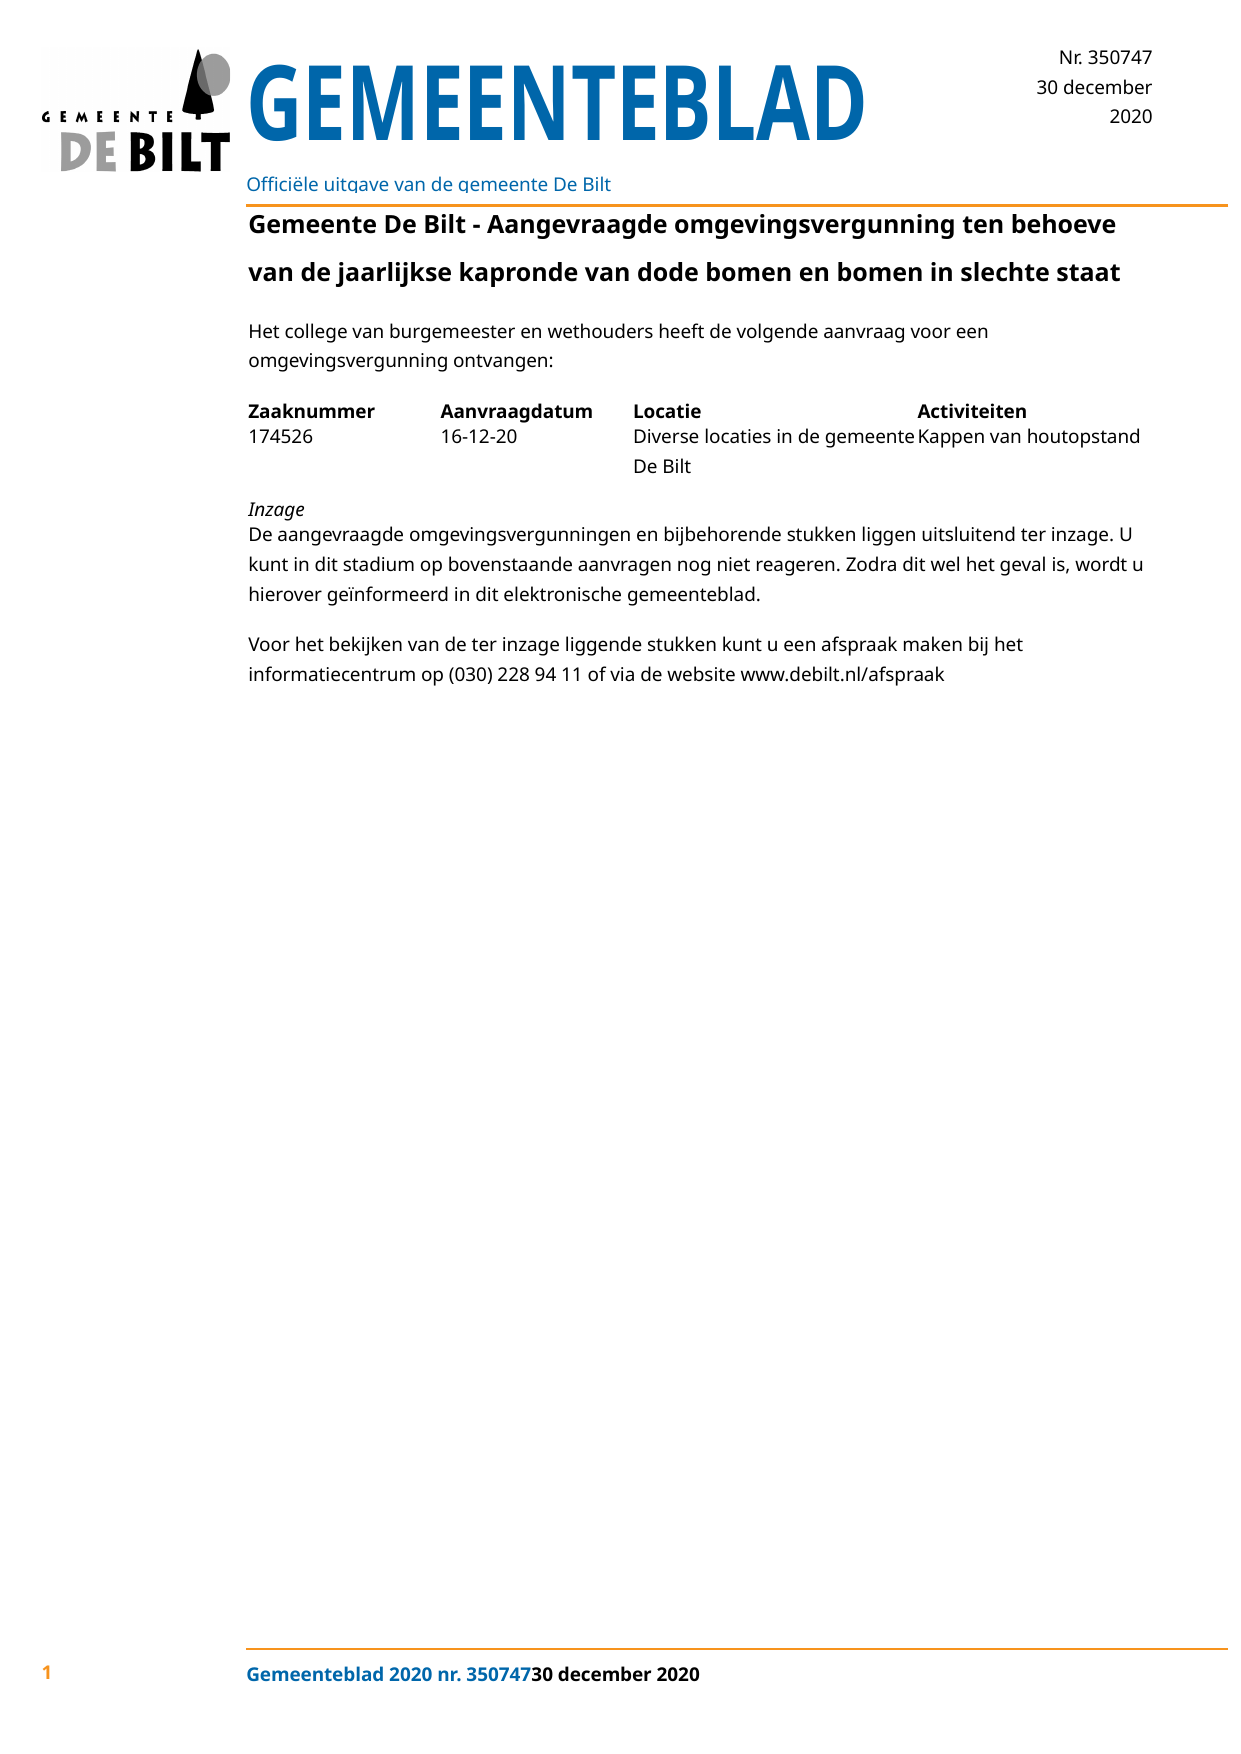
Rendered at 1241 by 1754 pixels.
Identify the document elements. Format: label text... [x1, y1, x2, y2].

text Inzage [248, 496, 1152, 522]
table_cell Kappen van houtopstand [917, 424, 1152, 479]
text Gemeente De Bilt - Aangevraagde omgevingsvergunning ten behoeve van de jaarlijkse kapronde van dode bomen en bomen in slechte staat [248, 207, 1152, 288]
text De aangevraagde omgevingsvergunningen en bijbehorende stukken liggen uitsluitend ter inzage. U kunt in dit stadium op bovenstaande aanvragen nog niet reageren. Zodra dit wel het geval is, wordt u hierover geïnformeerd in dit elektronische gemeenteblad. [248, 522, 1152, 606]
table_header Activiteiten [917, 398, 1152, 424]
table_header Aanvraagdatum [440, 398, 633, 424]
table_cell Diverse locaties in de gemeente De Bilt [633, 424, 917, 479]
picture [41, 47, 231, 172]
table_header Locatie [633, 398, 917, 424]
text Het college van burgemeester en wethouders heeft de volgende aanvraag voor een omgevingsvergunning ontvangen: [248, 318, 1152, 373]
table_cell 16-12-20 [440, 424, 633, 479]
table_cell 174526 [248, 424, 440, 479]
text Voor het bekijken van de ter inzage liggende stukken kunt u een afspraak maken bij het informatiecentrum op (030) 228 94 11 of via de website www.debilt.nl/afspraak [248, 631, 1152, 686]
table_header Zaaknummer [248, 398, 440, 424]
